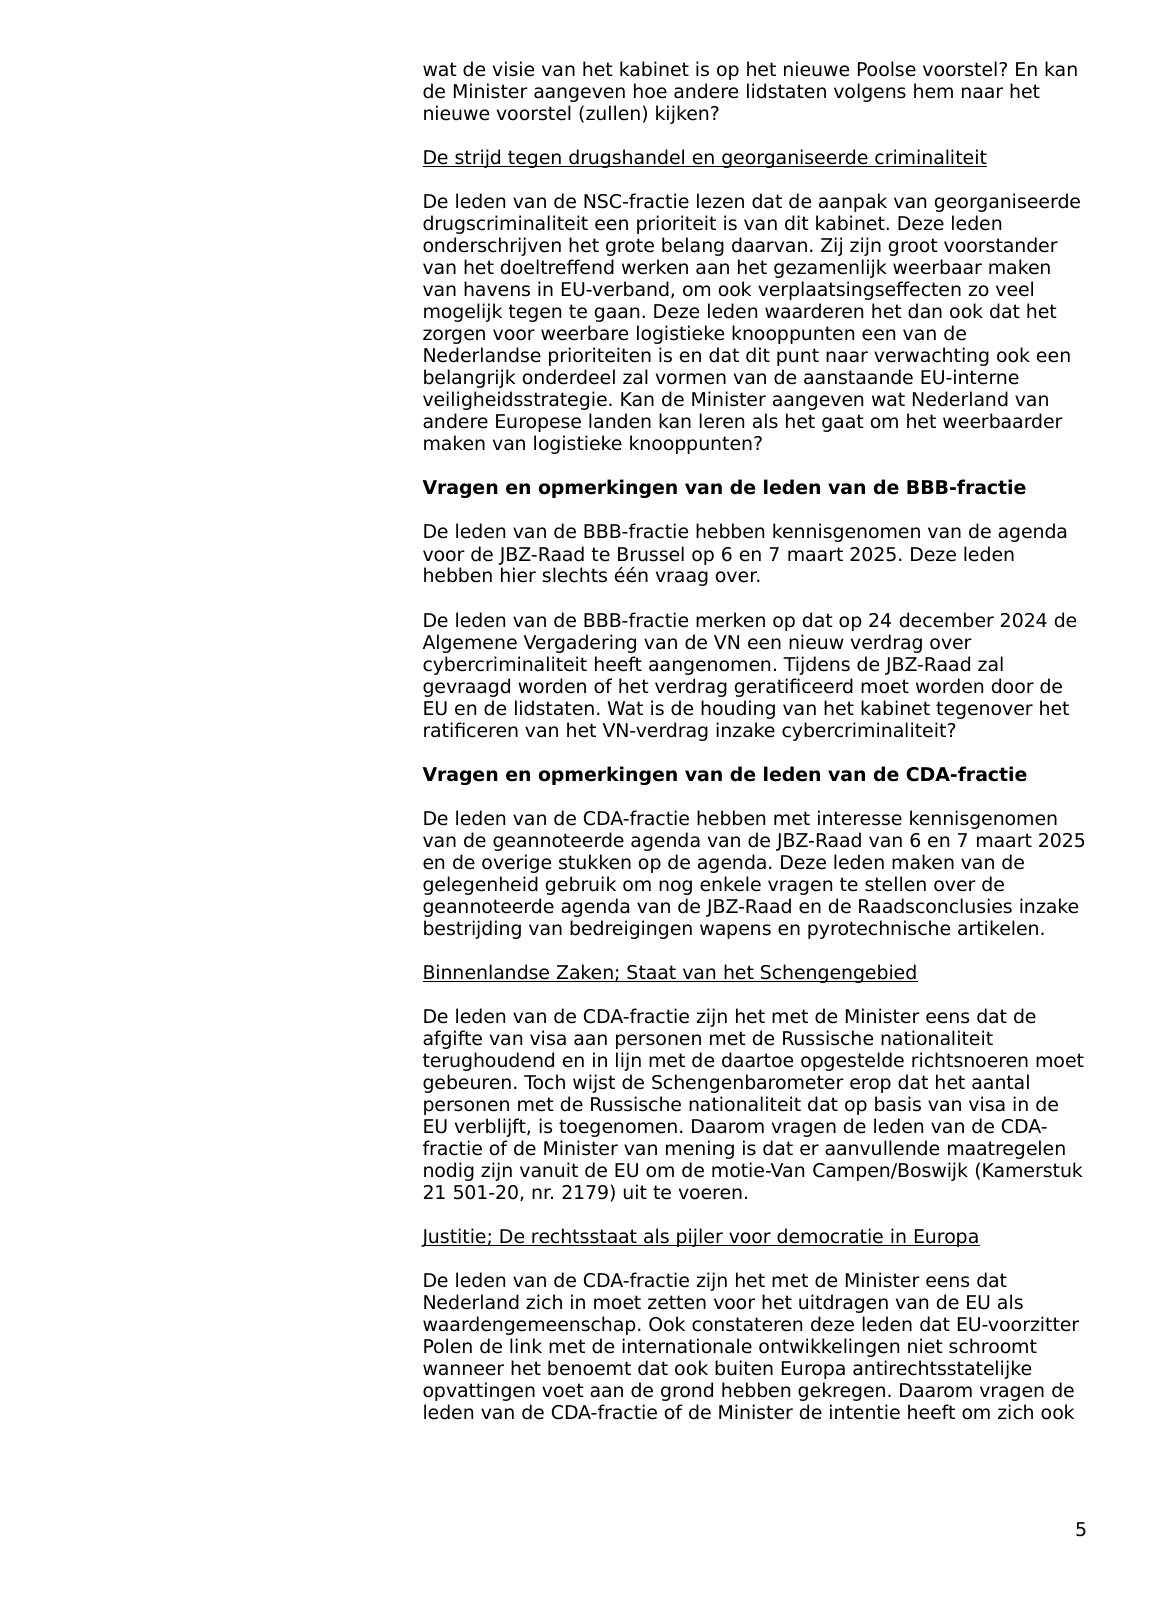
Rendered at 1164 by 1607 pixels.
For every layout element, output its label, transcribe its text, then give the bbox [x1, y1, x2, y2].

text De leden van de NSC-fractie lezen dat de aanpak van georganiseerde drugscriminaliteit een prioriteit is van dit kabinet. Deze leden onderschrijven het grote belang daarvan. Zij zijn groot voorstander van het doeltreffend werken aan het gezamenlijk weerbaar maken van havens in EU-verband, om ook verplaatsingseffecten zo veel mogelijk tegen te gaan. Deze leden waarderen het dan ook dat het zorgen voor weerbare logistieke knooppunten een van de Nederlandse prioriteiten is en dat dit punt naar verwachting ook een belangrijk onderdeel zal vormen van de aanstaande EU-interne veiligheidsstrategie. Kan de Minister aangeven wat Nederland van andere Europese landen kan leren als het gaat om het weerbaarder maken van logistieke knooppunten? [422, 191, 1087, 455]
text De leden van de CDA-fractie zijn het met de Minister eens dat Nederland zich in moet zetten voor het uitdragen van de EU als waardengemeenschap. Ook constateren deze leden dat EU-voorzitter Polen de link met de internationale ontwikkelingen niet schroomt wanneer het benoemt dat ook buiten Europa antirechtsstatelijke opvattingen voet aan de grond hebben gekregen. Daarom vragen de leden van de CDA-fractie of de Minister de intentie heeft om zich ook [422, 1270, 1087, 1424]
subtitle Justitie; De rechtsstaat als pijler voor democratie in Europa [422, 1226, 1087, 1248]
text wat de visie van het kabinet is op het nieuwe Poolse voorstel? En kan de Minister aangeven hoe andere lidstaten volgens hem naar het nieuwe voorstel (zullen) kijken? [422, 59, 1087, 125]
subtitle Vragen en opmerkingen van de leden van de BBB-fractie [422, 477, 1087, 499]
text De leden van de BBB-fractie merken op dat op 24 december 2024 de Algemene Vergadering van de VN een nieuw verdrag over cybercriminaliteit heeft aangenomen. Tijdens de JBZ-Raad zal gevraagd worden of het verdrag geratificeerd moet worden door de EU en de lidstaten. Wat is de houding van het kabinet tegenover het ratificeren van het VN-verdrag inzake cybercriminaliteit? [422, 609, 1087, 741]
subtitle Binnenlandse Zaken; Staat van het Schengengebied [422, 962, 1087, 984]
text De leden van de CDA-fractie hebben met interesse kennisgenomen van de geannoteerde agenda van de JBZ-Raad van 6 en 7 maart 2025 en de overige stukken op de agenda. Deze leden maken van de gelegenheid gebruik om nog enkele vragen te stellen over de geannoteerde agenda van de JBZ-Raad en de Raadsconclusies inzake bestrijding van bedreigingen wapens en pyrotechnische artikelen. [422, 808, 1087, 940]
subtitle De strijd tegen drugshandel en georganiseerde criminaliteit [422, 147, 1087, 169]
subtitle Vragen en opmerkingen van de leden van de CDA-fractie [422, 764, 1087, 786]
text De leden van de BBB-fractie hebben kennisgenomen van de agenda voor de JBZ-Raad te Brussel op 6 en 7 maart 2025. Deze leden hebben hier slechts één vraag over. [422, 521, 1087, 587]
text De leden van de CDA-fractie zijn het met de Minister eens dat de afgifte van visa aan personen met de Russische nationaliteit terughoudend en in lijn met de daartoe opgestelde richtsnoeren moet gebeuren. Toch wijst de Schengenbarometer erop dat het aantal personen met de Russische nationaliteit dat op basis van visa in de EU verblijft, is toegenomen. Daarom vragen de leden van de CDA-fractie of de Minister van mening is dat er aanvullende maatregelen nodig zijn vanuit de EU om de motie-Van Campen/Boswijk (Kamerstuk 21 501-20, nr. 2179) uit te voeren. [422, 1006, 1087, 1204]
